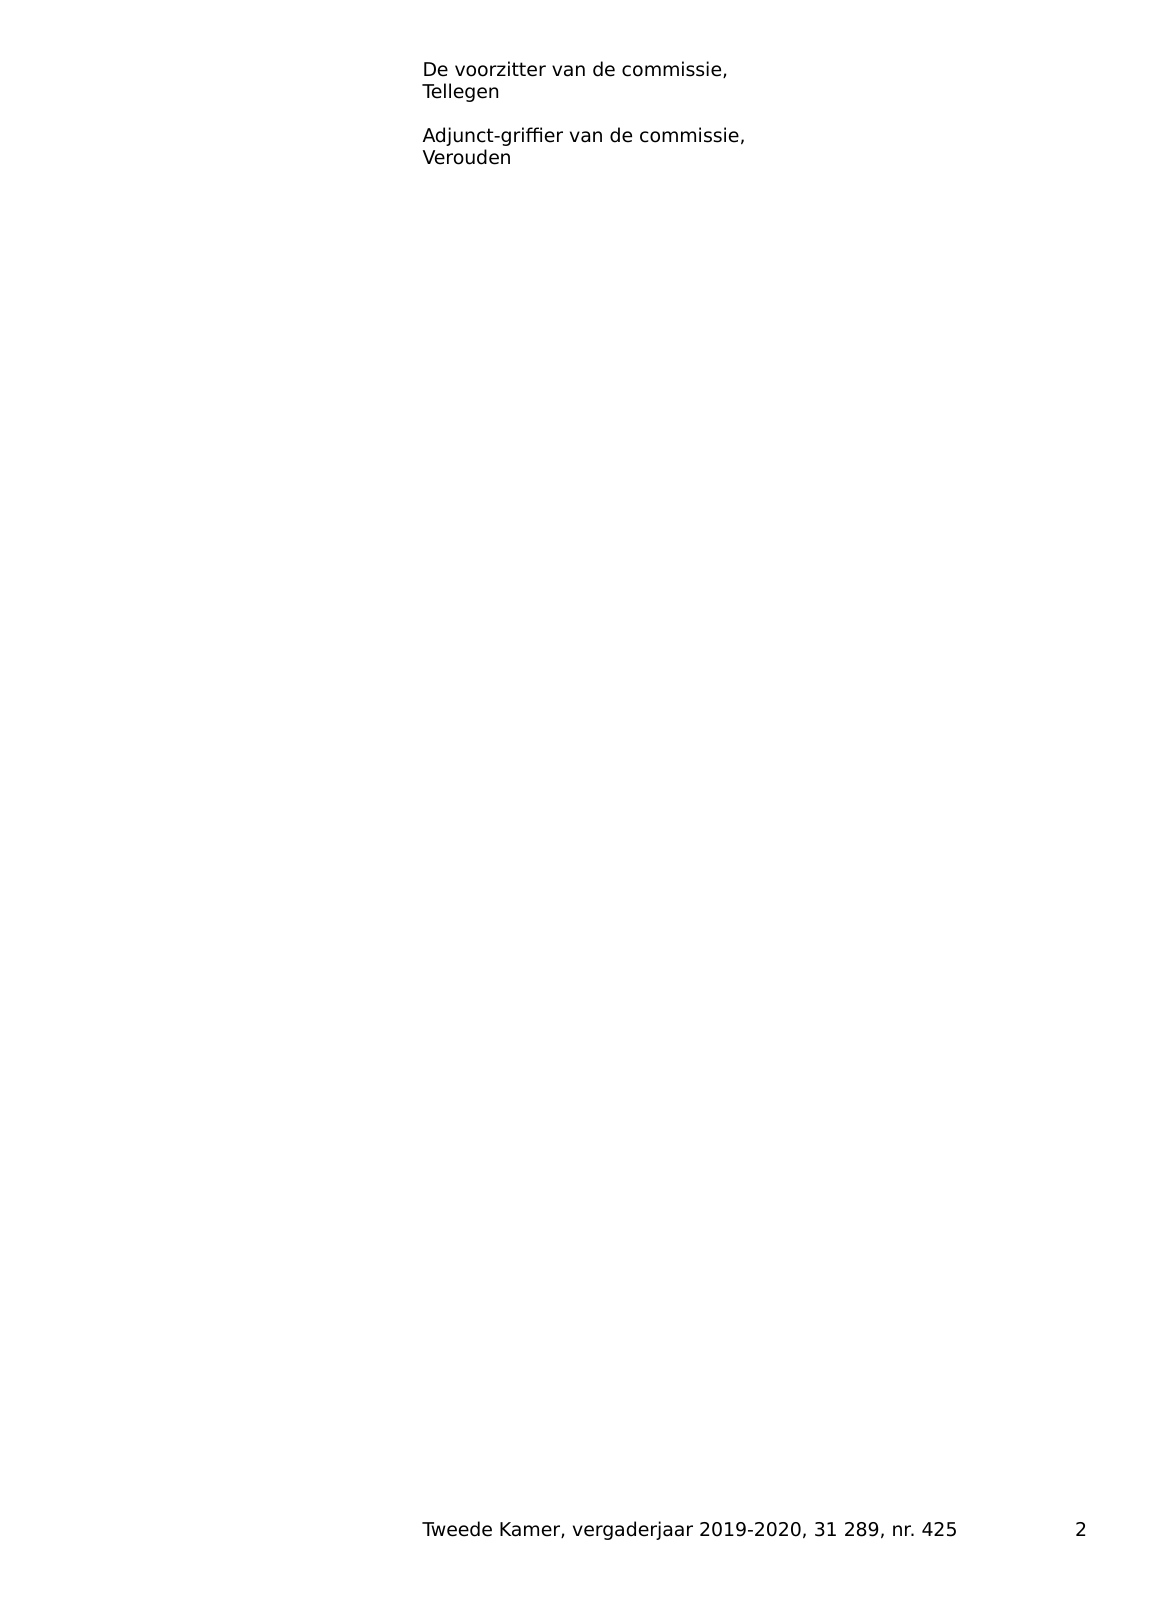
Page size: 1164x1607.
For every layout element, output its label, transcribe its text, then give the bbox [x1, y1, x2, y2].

text De voorzitter van de commissie, Tellegen [422, 59, 1087, 103]
text Adjunct-griffier van de commissie, Verouden [422, 125, 1087, 169]
